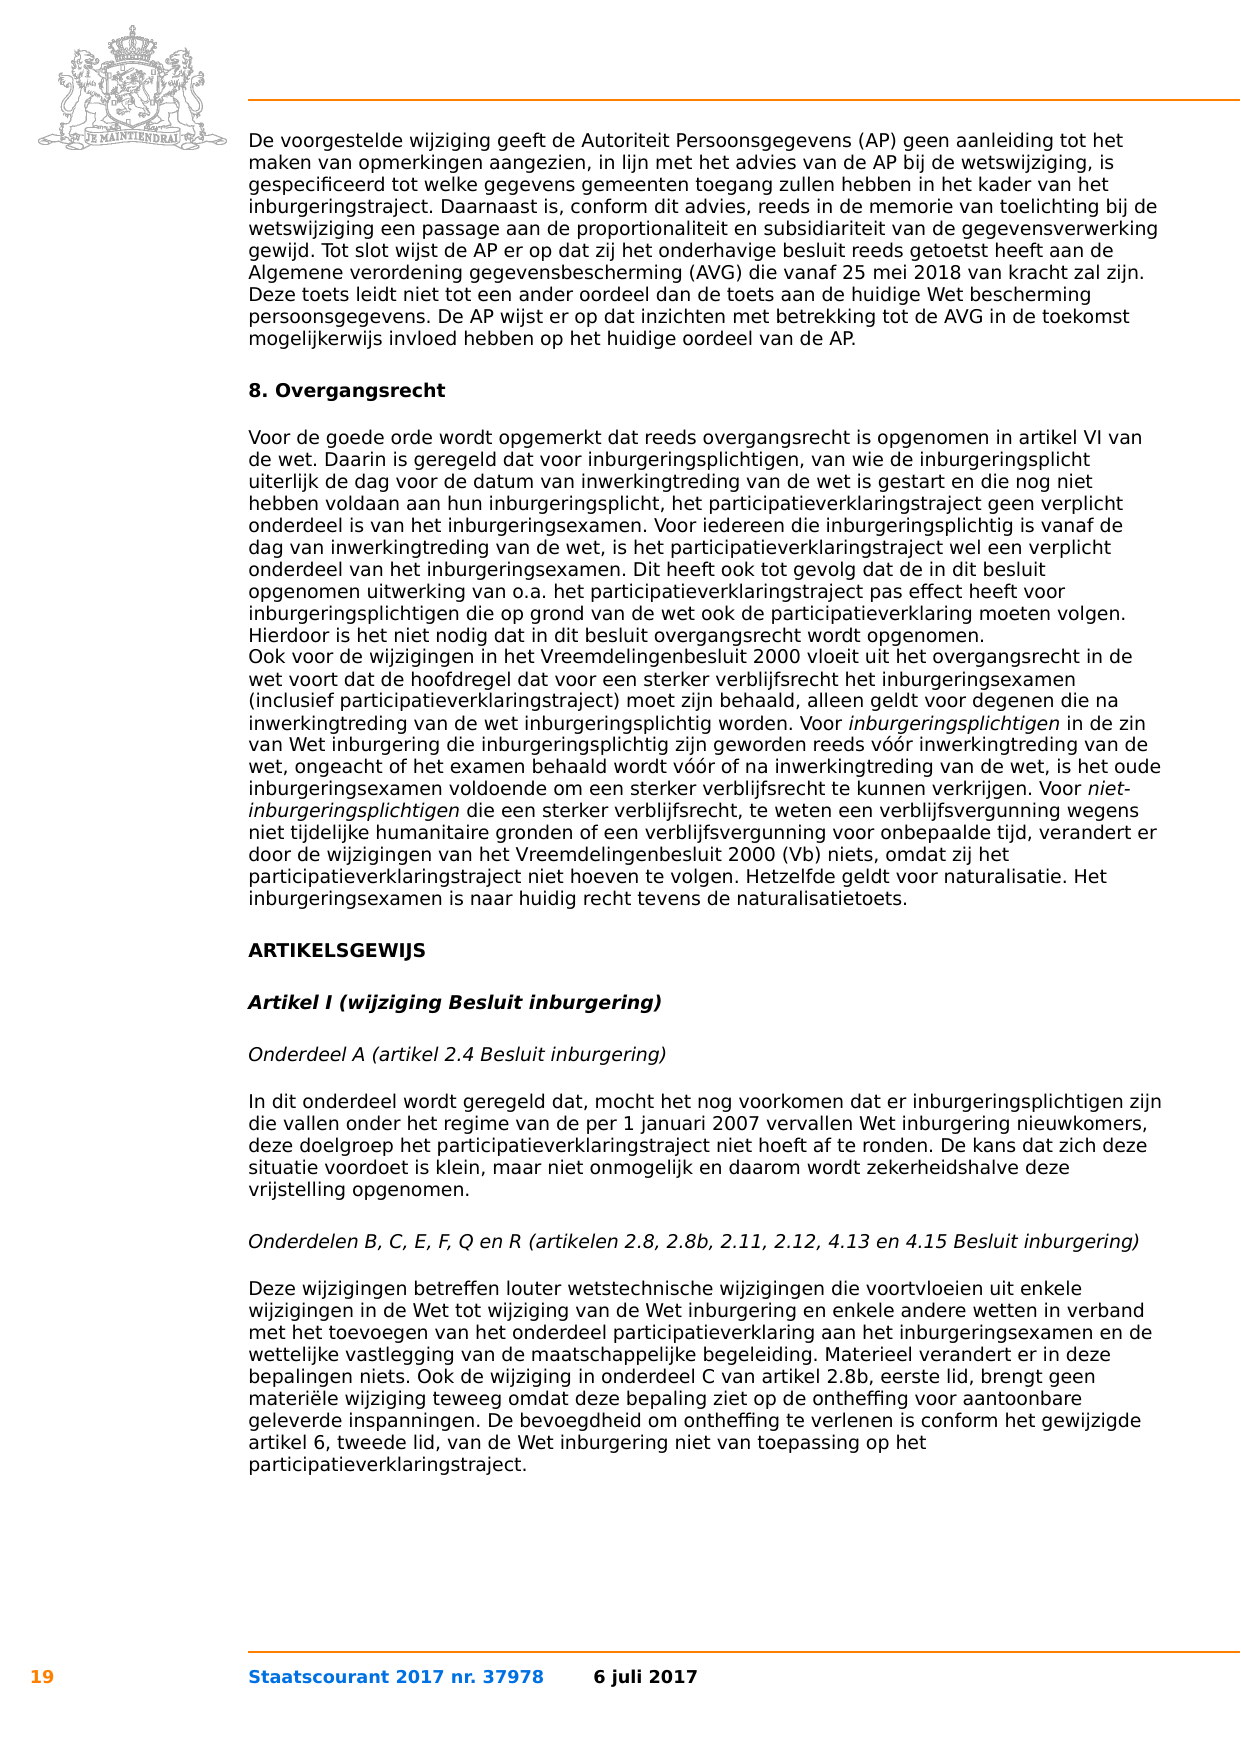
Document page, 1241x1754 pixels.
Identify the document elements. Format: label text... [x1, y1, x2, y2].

text De voorgestelde wijziging geeft de Autoriteit Persoonsgegevens (AP) geen aanleiding tot het maken van opmerkingen aangezien, in lijn met het advies van de AP bij de wetswijziging, is gespecificeerd tot welke gegevens gemeenten toegang zullen hebben in het kader van het inburgeringstraject. Daarnaast is, conform dit advies, reeds in de memorie van toelichting bij de wetswijziging een passage aan de proportionaliteit en subsidiariteit van de gegevensverwerking gewijd. Tot slot wijst de AP er op dat zij het onderhavige besluit reeds getoetst heeft aan de Algemene verordening gegevensbescherming (AVG) die vanaf 25 mei 2018 van kracht zal zijn. Deze toets leidt niet tot een ander oordeel dan de toets aan de huidige Wet bescherming persoonsgegevens. De AP wijst er op dat inzichten met betrekking tot de AVG in de toekomst mogelijkerwijs invloed hebben op het huidige oordeel van de AP. [248, 130, 1163, 350]
text Voor de goede orde wordt opgemerkt dat reeds overgangsrecht is opgenomen in artikel VI van de wet. Daarin is geregeld dat voor inburgeringsplichtigen, van wie de inburgeringsplicht uiterlijk de dag voor de datum van inwerkingtreding van de wet is gestart en die nog niet hebben voldaan aan hun inburgeringsplicht, het participatieverklaringstraject geen verplicht onderdeel is van het inburgeringsexamen. Voor iedereen die inburgeringsplichtig is vanaf de dag van inwerkingtreding van de wet, is het participatieverklaringstraject wel een verplicht onderdeel van het inburgeringsexamen. Dit heeft ook tot gevolg dat de in dit besluit opgenomen uitwerking van o.a. het participatieverklaringstraject pas effect heeft voor inburgeringsplichtigen die op grond van de wet ook de participatieverklaring moeten volgen. Hierdoor is het niet nodig dat in dit besluit overgangsrecht wordt opgenomen. [248, 427, 1163, 646]
text Deze wijzigingen betreffen louter wetstechnische wijzigingen die voortvloeien uit enkele wijzigingen in de Wet tot wijziging van de Wet inburgering en enkele andere wetten in verband met het toevoegen van het onderdeel participatieverklaring aan het inburgeringsexamen en de wettelijke vastlegging van de maatschappelijke begeleiding. Materieel verandert er in deze bepalingen niets. Ook de wijziging in onderdeel C van artikel 2.8b, eerste lid, brengt geen materiële wijziging teweeg omdat deze bepaling ziet op de ontheffing voor aantoonbare geleverde inspanningen. De bevoegdheid om ontheffing te verlenen is conform het gewijzigde artikel 6, tweede lid, van de Wet inburgering niet van toepassing op het participatieverklaringstraject. [248, 1278, 1163, 1476]
subtitle Artikel I (wijziging Besluit inburgering) [248, 992, 1163, 1014]
text Ook voor de wijzigingen in het Vreemdelingenbesluit 2000 vloeit uit het overgangsrecht in de wet voort dat de hoofdregel dat voor een sterker verblijfsrecht het inburgeringsexamen (inclusief participatieverklaringstraject) moet zijn behaald, alleen geldt voor degenen die na inwerkingtreding van de wet inburgeringsplichtig worden. Voor inburgeringsplichtigen in de zin van Wet inburgering die inburgeringsplichtig zijn geworden reeds vóór inwerkingtreding van de wet, ongeacht of het examen behaald wordt vóór of na inwerkingtreding van de wet, is het oude inburgeringsexamen voldoende om een sterker verblijfsrecht te kunnen verkrijgen. Voor niet-inburgeringsplichtigen die een sterker verblijfsrecht, te weten een verblijfsvergunning wegens niet tijdelijke humanitaire gronden of een verblijfsvergunning voor onbepaalde tijd, verandert er door de wijzigingen van het Vreemdelingenbesluit 2000 (Vb) niets, omdat zij het participatieverklaringstraject niet hoeven te volgen. Hetzelfde geldt voor naturalisatie. Het inburgeringsexamen is naar huidig recht tevens de naturalisatietoets. [248, 646, 1163, 910]
subtitle Onderdelen B, C, E, F, Q en R (artikelen 2.8, 2.8b, 2.11, 2.12, 4.13 en 4.15 Besluit inburgering) [248, 1231, 1163, 1253]
subtitle ARTIKELSGEWIJS [248, 940, 1163, 962]
subtitle Onderdeel A (artikel 2.4 Besluit inburgering) [248, 1044, 1163, 1066]
text In dit onderdeel wordt geregeld dat, mocht het nog voorkomen dat er inburgeringsplichtigen zijn die vallen onder het regime van de per 1 januari 2007 vervallen Wet inburgering nieuwkomers, deze doelgroep het participatieverklaringstraject niet hoeft af te ronden. De kans dat zich deze situatie voordoet is klein, maar niet onmogelijk en daarom wordt zekerheidshalve deze vrijstelling opgenomen. [248, 1091, 1163, 1201]
subtitle 8. Overgangsrecht [248, 380, 1163, 402]
picture [38, 25, 227, 150]
